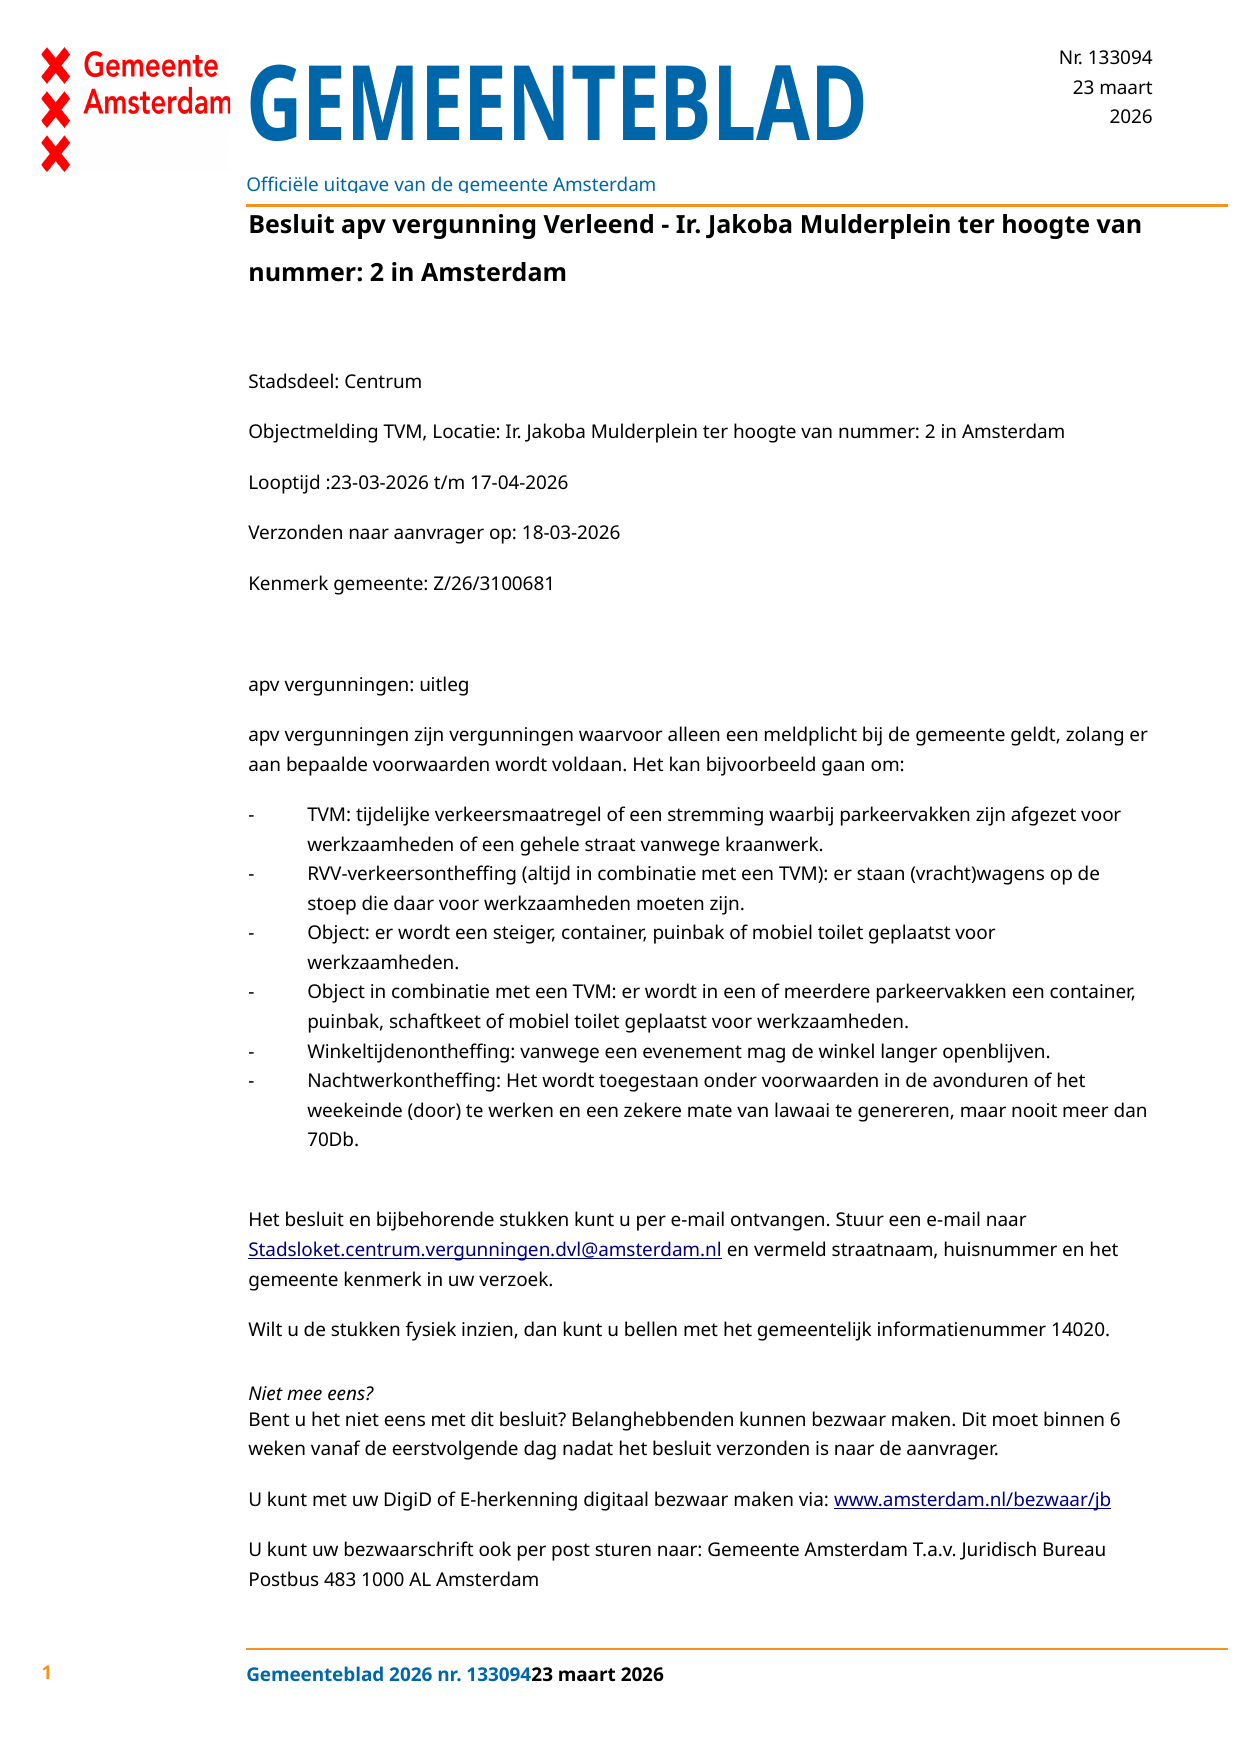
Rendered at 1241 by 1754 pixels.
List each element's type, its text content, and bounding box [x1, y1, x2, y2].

text Kenmerk gemeente: Z/26/3100681 [248, 570, 1152, 596]
text apv vergunningen: uitleg [248, 671, 1152, 697]
text Objectmelding TVM, Locatie: Ir. Jakoba Mulderplein ter hoogte van nummer: 2 in Amsterdam [248, 419, 1152, 444]
list Object: er wordt een steiger, container, puinbak of mobiel toilet geplaatst voor werkzaamheden. [248, 919, 1152, 975]
text U kunt uw bezwaarschrift ook per post sturen naar: Gemeente Amsterdam T.a.v. Juridisch Bureau Postbus 483 1000 AL Amsterdam [248, 1536, 1152, 1592]
text apv vergunningen zijn vergunningen waarvoor alleen een meldplicht bij de gemeente geldt, zolang er aan bepaalde voorwaarden wordt voldaan. Het kan bijvoorbeeld gaan om: [248, 721, 1152, 777]
list Nachtwerkontheffing: Het wordt toegestaan onder voorwaarden in de avonduren of het weekeinde (door) te werken en een zekere mate van lawaai te genereren, maar nooit meer dan 70Db. [248, 1067, 1152, 1152]
text Stadsdeel: Centrum [248, 368, 1152, 394]
text Het besluit en bijbehorende stukken kunt u per e-mail ontvangen. Stuur een e-mail naar Stadsloket.centrum.vergunningen.dvl@amsterdam.nl en vermeld straatnaam, huisnummer en het gemeente kenmerk in uw verzoek. [248, 1207, 1152, 1292]
text Looptijd :23-03-2026 t/m 17-04-2026 [248, 469, 1152, 495]
list RVV-verkeersontheffing (altijd in combinatie met een TVM): er staan (vracht)wagens op de stoep die daar voor werkzaamheden moeten zijn. [248, 860, 1152, 916]
text Wilt u de stukken fysiek inzien, dan kunt u bellen met het gemeentelijk informatienummer 14020. [248, 1316, 1152, 1342]
text Verzonden naar aanvrager op: 18-03-2026 [248, 519, 1152, 545]
text Niet mee eens? [248, 1380, 1152, 1406]
text U kunt met uw DigiD of E-herkenning digitaal bezwaar maken via: www.amsterdam.nl/bezwaar/jb [248, 1486, 1152, 1512]
list Object in combinatie met een TVM: er wordt in een of meerdere parkeervakken een container, puinbak, schaftkeet of mobiel toilet geplaatst voor werkzaamheden. [248, 979, 1152, 1034]
list TVM: tijdelijke verkeersmaatregel of een stremming waarbij parkeervakken zijn afgezet voor werkzaamheden of een gehele straat vanwege kraanwerk. [248, 801, 1152, 857]
text Bent u het niet eens met dit besluit? Belanghebbenden kunnen bezwaar maken. Dit moet binnen 6 weken vanaf de eerstvolgende dag nadat het besluit verzonden is naar de aanvrager. [248, 1406, 1152, 1461]
picture [41, 47, 231, 172]
list Winkeltijdenontheffing: vanwege een evenement mag de winkel langer openblijven. [248, 1038, 1152, 1064]
text Besluit apv vergunning Verleend - Ir. Jakoba Mulderplein ter hoogte van nummer: 2 in Amsterdam [248, 207, 1152, 288]
